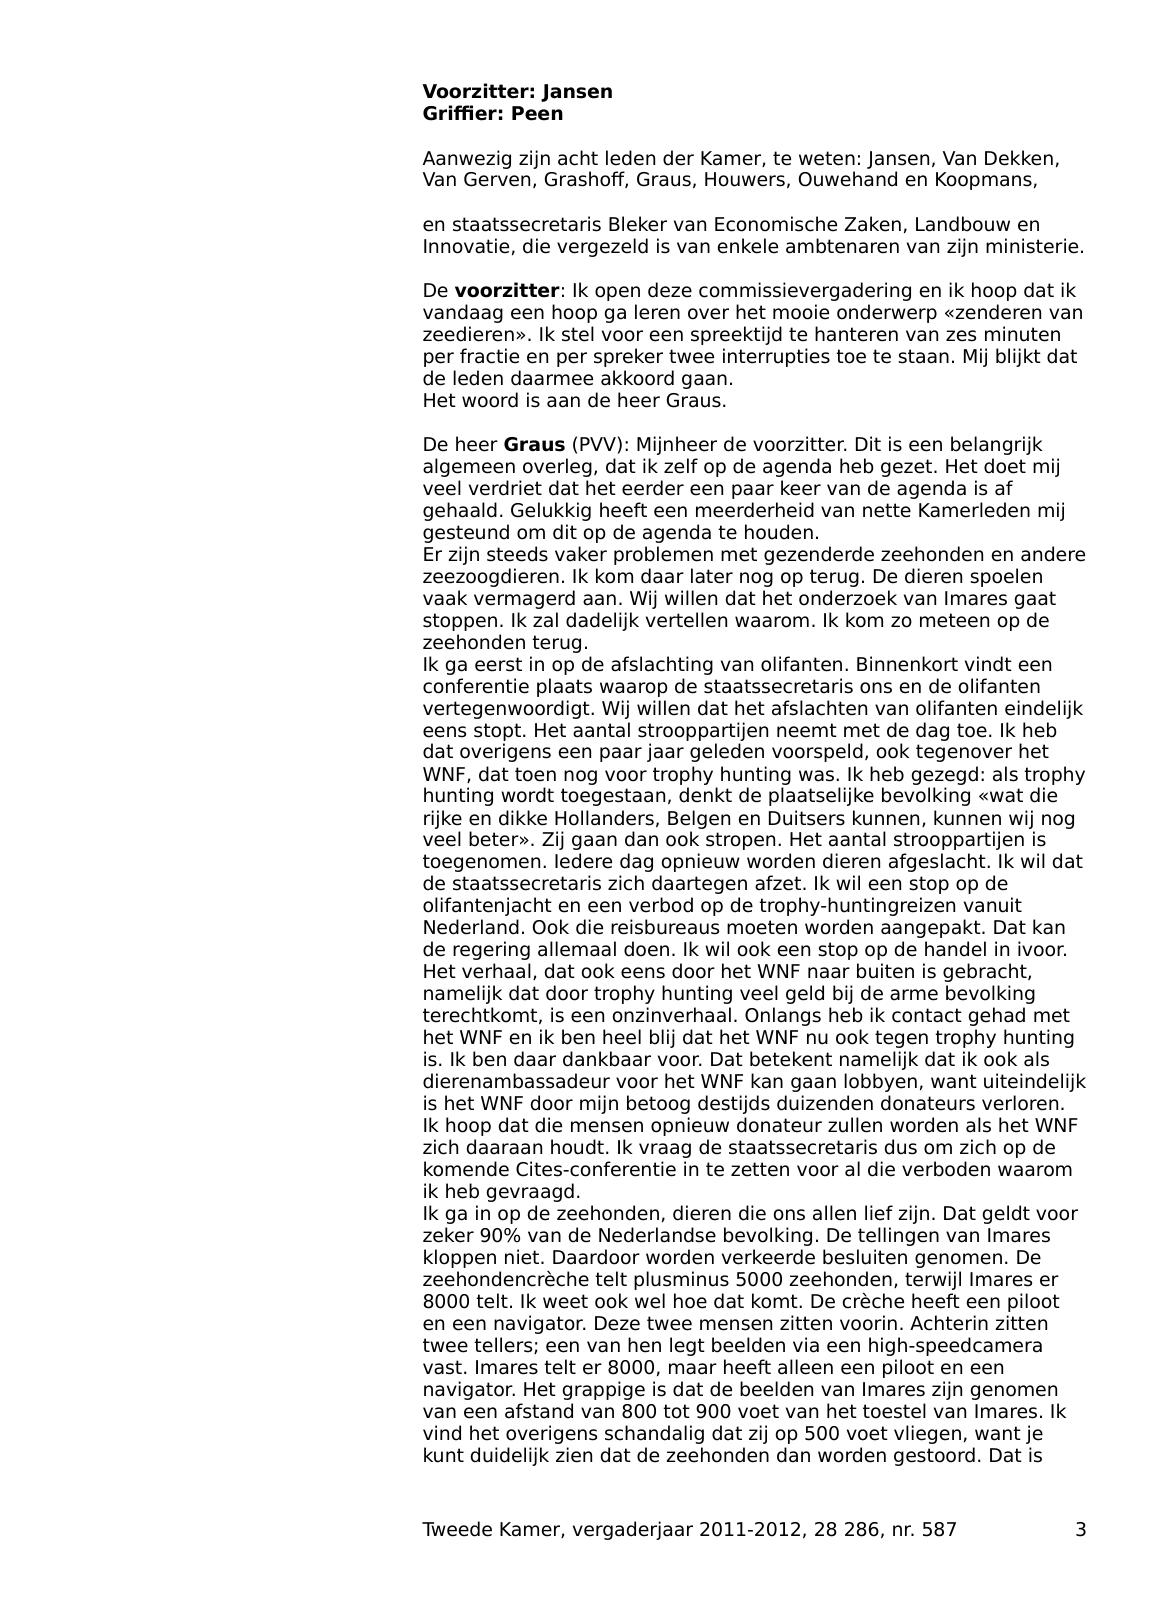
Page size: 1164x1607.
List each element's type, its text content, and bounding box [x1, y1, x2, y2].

text Er zijn steeds vaker problemen met gezenderde zeehonden en andere zeezoogdieren. Ik kom daar later nog op terug. De dieren spoelen vaak vermagerd aan. Wij willen dat het onderzoek van Imares gaat stoppen. Ik zal dadelijk vertellen waarom. Ik kom zo meteen op de zeehonden terug. [422, 544, 1087, 653]
text Ik ga in op de zeehonden, dieren die ons allen lief zijn. Dat geldt voor zeker 90% van de Nederlandse bevolking. De tellingen van Imares kloppen niet. Daardoor worden verkeerde besluiten genomen. De zeehondencrèche telt plusminus 5000 zeehonden, terwijl Imares er 8000 telt. Ik weet ook wel hoe dat komt. De crèche heeft een piloot en een navigator. Deze twee mensen zitten voorin. Achterin zitten twee tellers; een van hen legt beelden via een high-speedcamera vast. Imares telt er 8000, maar heeft alleen een piloot en een navigator. Het grappige is dat de beelden van Imares zijn genomen van een afstand van 800 tot 900 voet van het toestel van Imares. Ik vind het overigens schandalig dat zij op 500 voet vliegen, want je kunt duidelijk zien dat de zeehonden dan worden gestoord. Dat is [422, 1203, 1087, 1467]
text Griffier: Peen [422, 103, 1087, 125]
text Het woord is aan de heer Graus. [422, 389, 1087, 412]
text Ik ga eerst in op de afslachting van olifanten. Binnenkort vindt een conferentie plaats waarop de staatssecretaris ons en de olifanten vertegenwoordigt. Wij willen dat het afslachten van olifanten eindelijk eens stopt. Het aantal strooppartijen neemt met de dag toe. Ik heb dat overigens een paar jaar geleden voorspeld, ook tegenover het WNF, dat toen nog voor trophy hunting was. Ik heb gezegd: als trophy hunting wordt toegestaan, denkt de plaatselijke bevolking «wat die rijke en dikke Hollanders, Belgen en Duitsers kunnen, kunnen wij nog veel beter». Zij gaan dan ook stropen. Het aantal strooppartijen is toegenomen. Iedere dag opnieuw worden dieren afgeslacht. Ik wil dat de staatssecretaris zich daartegen afzet. Ik wil een stop op de olifantenjacht en een verbod op de trophy-huntingreizen vanuit Nederland. Ook die reisbureaus moeten worden aangepakt. Dat kan de regering allemaal doen. Ik wil ook een stop op de handel in ivoor. Het verhaal, dat ook eens door het WNF naar buiten is gebracht, namelijk dat door trophy hunting veel geld bij de arme bevolking terechtkomt, is een onzinverhaal. Onlangs heb ik contact gehad met het WNF en ik ben heel blij dat het WNF nu ook tegen trophy hunting is. Ik ben daar dankbaar voor. Dat betekent namelijk dat ik ook als dierenambassadeur voor het WNF kan gaan lobbyen, want uiteindelijk is het WNF door mijn betoog destijds duizenden donateurs verloren. Ik hoop dat die mensen opnieuw donateur zullen worden als het WNF zich daaraan houdt. Ik vraag de staatssecretaris dus om zich op de komende Cites-conferentie in te zetten voor al die verboden waarom ik heb gevraagd. [422, 653, 1087, 1203]
text De heer Graus (PVV): Mijnheer de voorzitter. Dit is een belangrijk algemeen overleg, dat ik zelf op de agenda heb gezet. Het doet mij veel verdriet dat het eerder een paar keer van de agenda is af gehaald. Gelukkig heeft een meerderheid van nette Kamerleden mij gesteund om dit op de agenda te houden. [422, 434, 1087, 544]
text en staatssecretaris Bleker van Economische Zaken, Landbouw en Innovatie, die vergezeld is van enkele ambtenaren van zijn ministerie. [422, 213, 1087, 257]
text De voorzitter: Ik open deze commissievergadering en ik hoop dat ik vandaag een hoop ga leren over het mooie onderwerp «zenderen van zeedieren». Ik stel voor een spreektijd te hanteren van zes minuten per fractie en per spreker twee interrupties toe te staan. Mij blijkt dat de leden daarmee akkoord gaan. [422, 280, 1087, 389]
text Aanwezig zijn acht leden der Kamer, te weten: Jansen, Van Dekken, Van Gerven, Grashoff, Graus, Houwers, Ouwehand en Koopmans, [422, 147, 1087, 191]
text Voorzitter: Jansen [422, 81, 1087, 103]
